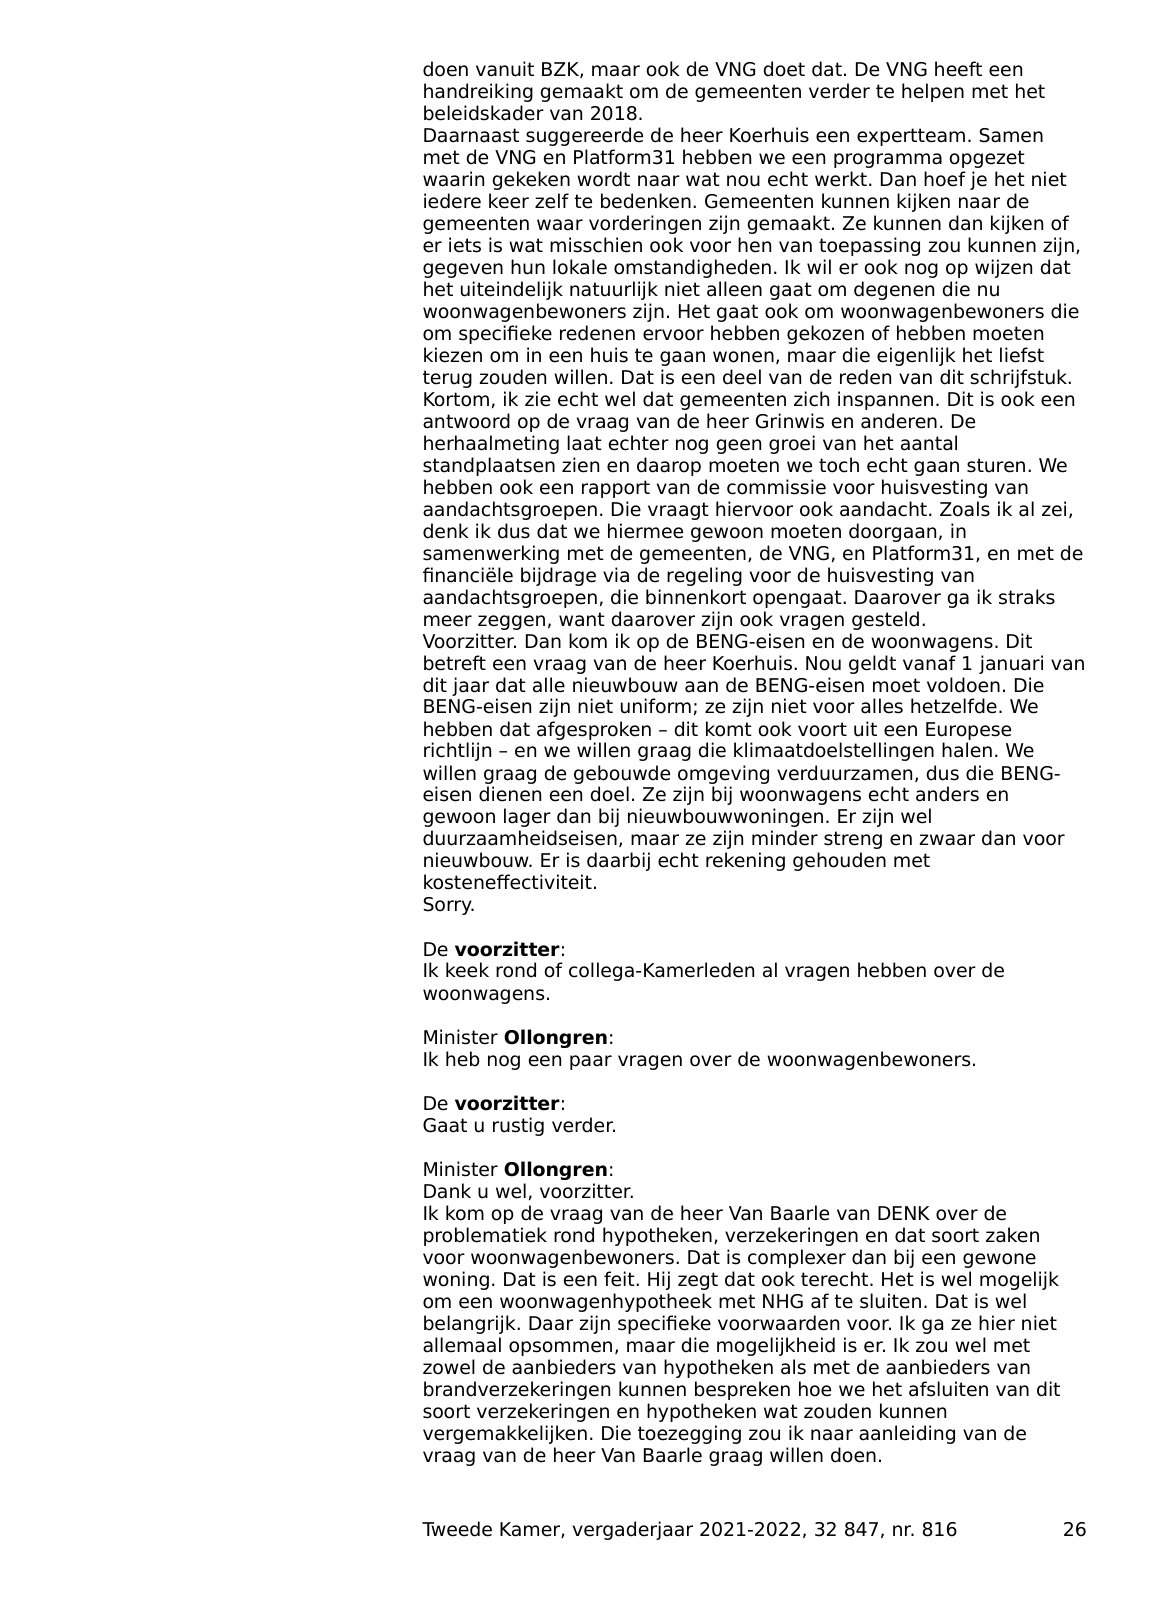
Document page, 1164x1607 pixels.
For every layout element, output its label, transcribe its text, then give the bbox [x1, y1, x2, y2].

text Voorzitter. Dan kom ik op de BENG-eisen en de woonwagens. Dit betreft een vraag van de heer Koerhuis. Nou geldt vanaf 1 januari van dit jaar dat alle nieuwbouw aan de BENG-eisen moet voldoen. Die BENG-eisen zijn niet uniform; ze zijn niet voor alles hetzelfde. We hebben dat afgesproken – dit komt ook voort uit een Europese richtlijn – en we willen graag die klimaatdoelstellingen halen. We willen graag de gebouwde omgeving verduurzamen, dus die BENG-eisen dienen een doel. Ze zijn bij woonwagens echt anders en gewoon lager dan bij nieuwbouwwoningen. Er zijn wel duurzaamheidseisen, maar ze zijn minder streng en zwaar dan voor nieuwbouw. Er is daarbij echt rekening gehouden met kosteneffectiviteit. [422, 631, 1087, 894]
text Gaat u rustig verder. [422, 1115, 1087, 1137]
text Dank u wel, voorzitter. [422, 1181, 1087, 1203]
text Kortom, ik zie echt wel dat gemeenten zich inspannen. Dit is ook een antwoord op de vraag van de heer Grinwis en anderen. De herhaalmeting laat echter nog geen groei van het aantal standplaatsen zien en daarop moeten we toch echt gaan sturen. We hebben ook een rapport van de commissie voor huisvesting van aandachtsgroepen. Die vraagt hiervoor ook aandacht. Zoals ik al zei, denk ik dus dat we hiermee gewoon moeten doorgaan, in samenwerking met de gemeenten, de VNG, en Platform31, en met de financiële bijdrage via de regeling voor de huisvesting van aandachtsgroepen, die binnenkort opengaat. Daarover ga ik straks meer zeggen, want daarover zijn ook vragen gesteld. [422, 389, 1087, 631]
text Ik keek rond of collega-Kamerleden al vragen hebben over de woonwagens. [422, 960, 1087, 1004]
text Sorry. [422, 894, 1087, 916]
text Ik kom op de vraag van de heer Van Baarle van DENK over de problematiek rond hypotheken, verzekeringen en dat soort zaken voor woonwagenbewoners. Dat is complexer dan bij een gewone woning. Dat is een feit. Hij zegt dat ook terecht. Het is wel mogelijk om een woonwagenhypotheek met NHG af te sluiten. Dat is wel belangrijk. Daar zijn specifieke voorwaarden voor. Ik ga ze hier niet allemaal opsommen, maar die mogelijkheid is er. Ik zou wel met zowel de aanbieders van hypotheken als met de aanbieders van brandverzekeringen kunnen bespreken hoe we het afsluiten van dit soort verzekeringen en hypotheken wat zouden kunnen vergemakkelijken. Die toezegging zou ik naar aanleiding van de vraag van de heer Van Baarle graag willen doen. [422, 1203, 1087, 1467]
text De voorzitter: [422, 938, 1087, 960]
text doen vanuit BZK, maar ook de VNG doet dat. De VNG heeft een handreiking gemaakt om de gemeenten verder te helpen met het beleidskader van 2018. [422, 59, 1087, 125]
text De voorzitter: [422, 1093, 1087, 1115]
text Minister Ollongren: [422, 1027, 1087, 1048]
text Daarnaast suggereerde de heer Koerhuis een expertteam. Samen met de VNG en Platform31 hebben we een programma opgezet waarin gekeken wordt naar wat nou echt werkt. Dan hoef je het niet iedere keer zelf te bedenken. Gemeenten kunnen kijken naar de gemeenten waar vorderingen zijn gemaakt. Ze kunnen dan kijken of er iets is wat misschien ook voor hen van toepassing zou kunnen zijn, gegeven hun lokale omstandigheden. Ik wil er ook nog op wijzen dat het uiteindelijk natuurlijk niet alleen gaat om degenen die nu woonwagenbewoners zijn. Het gaat ook om woonwagenbewoners die om specifieke redenen ervoor hebben gekozen of hebben moeten kiezen om in een huis te gaan wonen, maar die eigenlijk het liefst terug zouden willen. Dat is een deel van de reden van dit schrijfstuk. [422, 125, 1087, 389]
text Ik heb nog een paar vragen over de woonwagenbewoners. [422, 1048, 1087, 1071]
text Minister Ollongren: [422, 1159, 1087, 1181]
